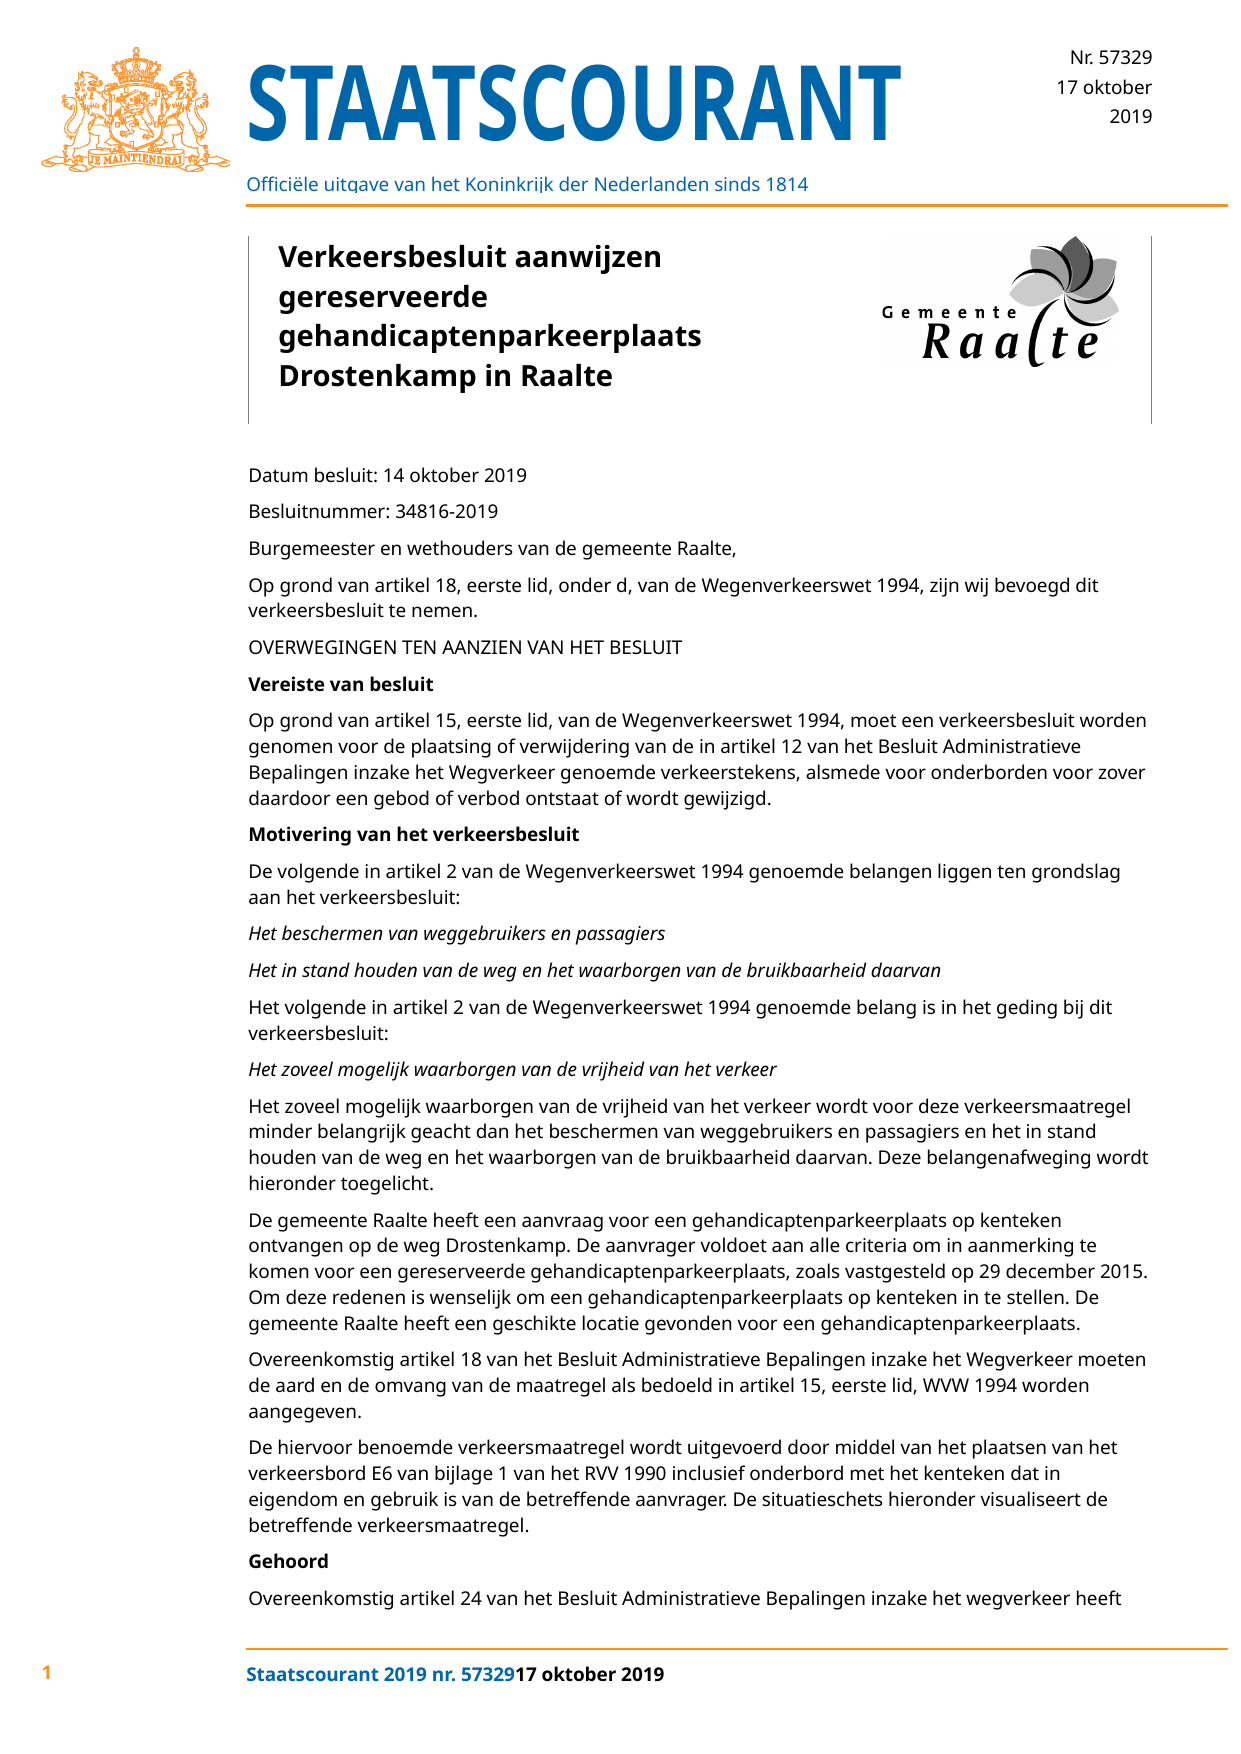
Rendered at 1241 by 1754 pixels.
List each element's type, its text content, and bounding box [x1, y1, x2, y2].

text De volgende in artikel 2 van de Wegenverkeerswet 1994 genoemde belangen liggen ten grondslag aan het verkeersbesluit: [248, 858, 1152, 910]
text Het volgende in artikel 2 van de Wegenverkeerswet 1994 genoemde belang is in het geding bij dit verkeersbesluit: [248, 994, 1152, 1045]
picture [882, 236, 1119, 367]
text OVERWEGINGEN TEN AANZIEN VAN HET BESLUIT [248, 634, 1152, 660]
text Overeenkomstig artikel 18 van het Besluit Administratieve Bepalingen inzake het Wegverkeer moeten de aard en de omvang van de maatregel als bedoeld in artikel 15, eerste lid, WVW 1994 worden aangegeven. [248, 1346, 1152, 1424]
text De gemeente Raalte heeft een aanvraag voor een gehandicaptenparkeerplaats op kenteken ontvangen op de weg Drostenkamp. De aanvrager voldoet aan alle criteria om in aanmerking te komen voor een gereserveerde gehandicaptenparkeerplaats, zoals vastgesteld op 29 december 2015. Om deze redenen is wenselijk om een gehandicaptenparkeerplaats op kenteken in te stellen. De gemeente Raalte heeft een geschikte locatie gevonden voor een gehandicaptenparkeerplaats. [248, 1207, 1152, 1336]
text De hiervoor benoemde verkeersmaatregel wordt uitgevoerd door middel van het plaatsen van het verkeersbord E6 van bijlage 1 van het RVV 1990 inclusief onderbord met het kenteken dat in eigendom en gebruik is van de betreffende aanvrager. De situatieschets hieronder visualiseert de betreffende verkeersmaatregel. [248, 1434, 1152, 1537]
text Het beschermen van weggebruikers en passagiers [248, 921, 1152, 946]
text Het zoveel mogelijk waarborgen van de vrijheid van het verkeer wordt voor deze verkeersmaatregel minder belangrijk geacht dan het beschermen van weggebruikers en passagiers en het in stand houden van de weg en het waarborgen van de bruikbaarheid daarvan. Deze belangenafweging wordt hieronder toegelicht. [248, 1093, 1152, 1196]
text Burgemeester en wethouders van de gemeente Raalte, [248, 535, 1152, 561]
text Het in stand houden van de weg en het waarborgen van de bruikbaarheid daarvan [248, 957, 1152, 983]
text Datum besluit: 14 oktober 2019 [248, 462, 1152, 488]
text Op grond van artikel 15, eerste lid, van de Wegenverkeerswet 1994, moet een verkeersbesluit worden genomen voor de plaatsing of verwijdering van de in artikel 12 van het Besluit Administratieve Bepalingen inzake het Wegverkeer genoemde verkeerstekens, alsmede voor onderborden voor zover daardoor een gebod of verbod ontstaat of wordt gewijzigd. [248, 708, 1152, 811]
text Op grond van artikel 18, eerste lid, onder d, van de Wegenverkeerswet 1994, zijn wij bevoegd dit verkeersbesluit te nemen. [248, 572, 1152, 623]
text Gehoord [248, 1548, 1152, 1574]
text Overeenkomstig artikel 24 van het Besluit Administratieve Bepalingen inzake het wegverkeer heeft [248, 1585, 1152, 1611]
text Motivering van het verkeersbesluit [248, 822, 1152, 847]
table_header Verkeersbesluit aanwijzen gereserveerde gehandicaptenparkeerplaats Drostenkamp in Raalte [249, 236, 850, 424]
picture [41, 47, 231, 172]
text Vereiste van besluit [248, 671, 1152, 697]
text Het zoveel mogelijk waarborgen van de vrijheid van het verkeer [248, 1056, 1152, 1082]
text Besluitnummer: 34816-2019 [248, 499, 1152, 524]
table_header [850, 236, 1151, 424]
